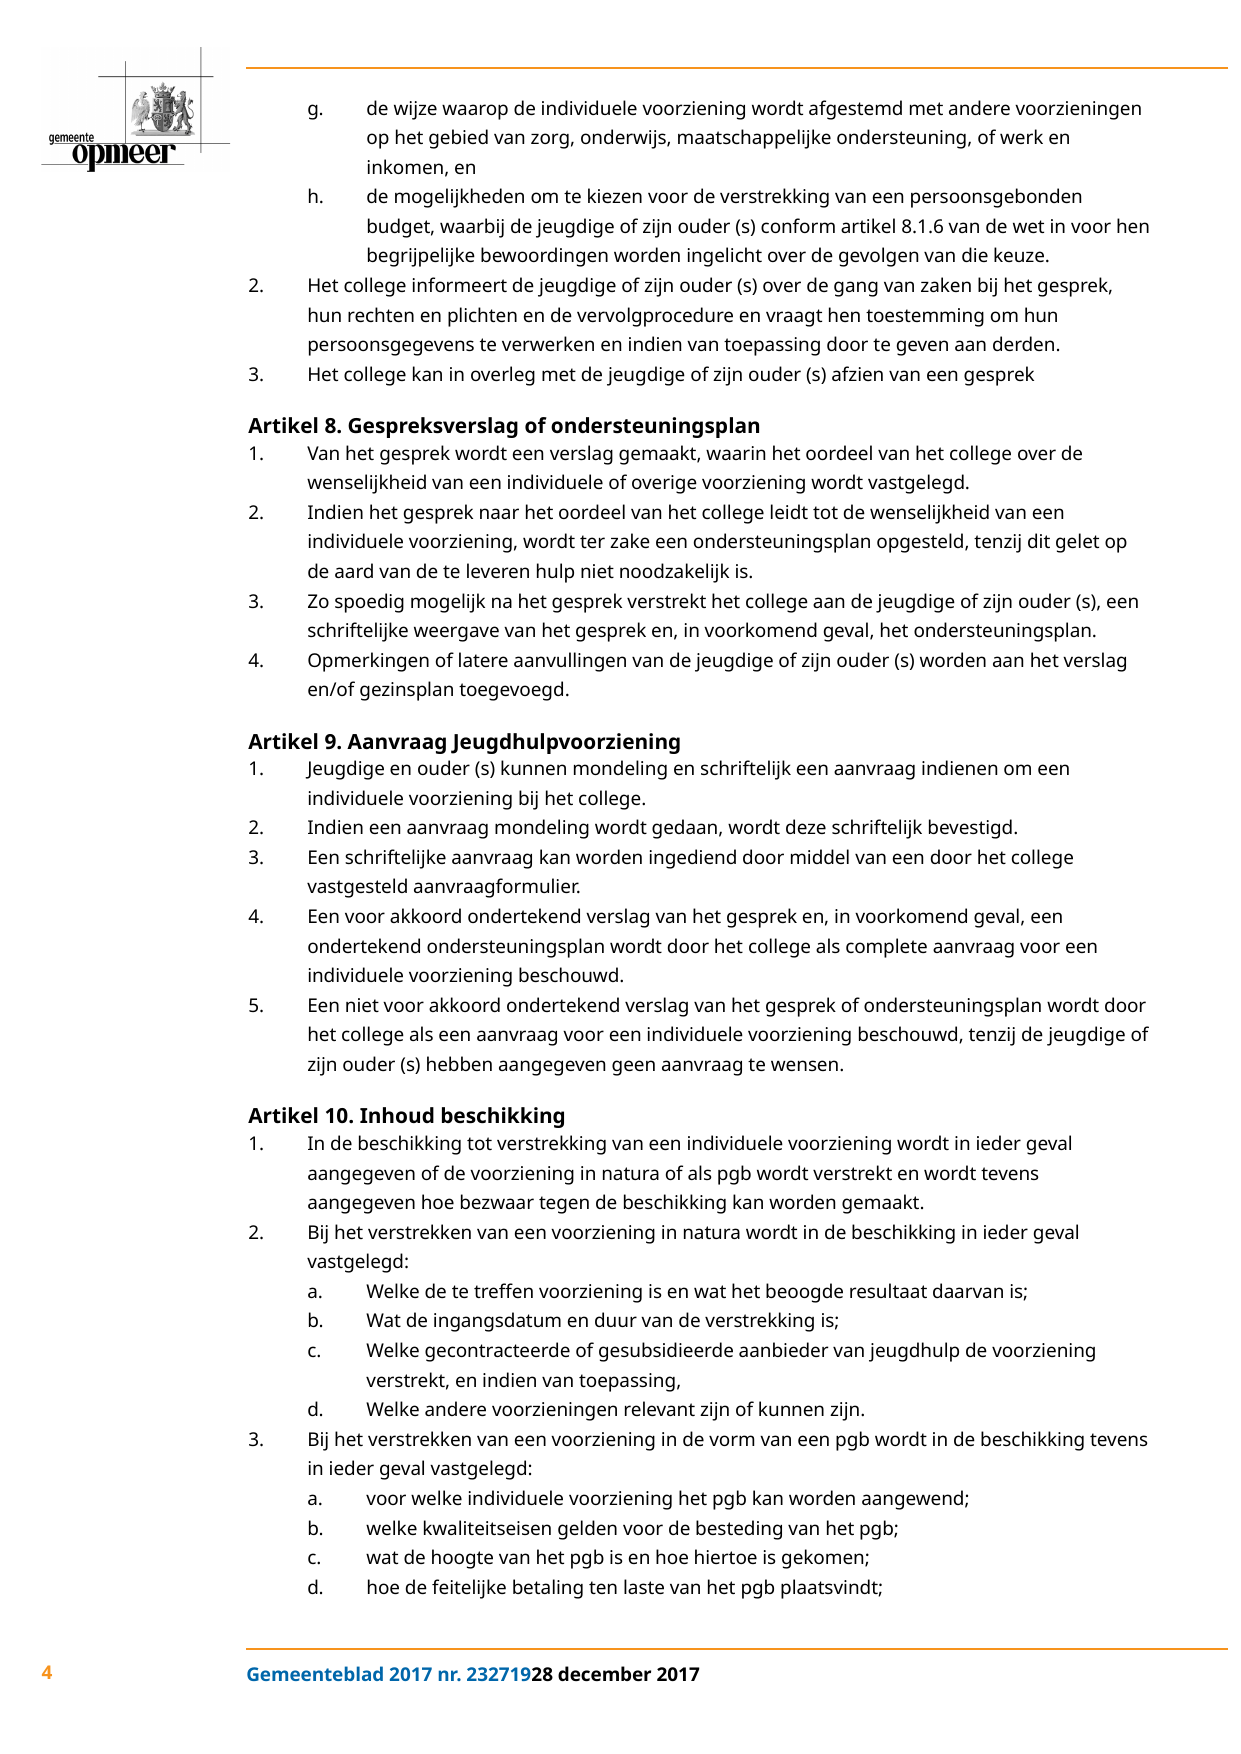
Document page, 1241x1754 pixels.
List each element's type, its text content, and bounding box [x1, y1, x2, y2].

list Welke de te treffen voorziening is en wat het beoogde resultaat daarvan is; [307, 1278, 1152, 1304]
list Indien een aanvraag mondeling wordt gedaan, wordt deze schriftelijk bevestigd. [248, 814, 1152, 840]
picture [41, 47, 231, 172]
list Wat de ingangsdatum en duur van de verstrekking is; [307, 1308, 1152, 1333]
list Het college kan in overleg met de jeugdige of zijn ouder (s) afzien van een gesprek [248, 361, 1152, 387]
list de mogelijkheden om te kiezen voor de verstrekking van een persoonsgebonden budget, waarbij de jeugdige of zijn ouder (s) conform artikel 8.1.6 van de wet in voor hen begrijpelijke bewoordingen worden ingelicht over de gevolgen van die keuze. [307, 183, 1152, 268]
text Artikel 8. Gespreksverslag of ondersteuningsplan [248, 411, 1152, 440]
list Welke gecontracteerde of gesubsidieerde aanbieder van jeugdhulp de voorziening verstrekt, en indien van toepassing, [307, 1337, 1152, 1392]
list Zo spoedig mogelijk na het gesprek verstrekt het college aan de jeugdige of zijn ouder (s), een schriftelijke weergave van het gesprek en, in voorkomend geval, het ondersteuningsplan. [248, 588, 1152, 643]
list hoe de feitelijke betaling ten laste van het pgb plaatsvindt; [307, 1574, 1152, 1599]
list Welke andere voorzieningen relevant zijn of kunnen zijn. [307, 1396, 1152, 1422]
list Een niet voor akkoord ondertekend verslag van het gesprek of ondersteuningsplan wordt door het college als een aanvraag voor een individuele voorziening beschouwd, tenzij de jeugdige of zijn ouder (s) hebben aangegeven geen aanvraag te wensen. [248, 992, 1152, 1077]
list Indien het gesprek naar het oordeel van het college leidt tot de wenselijkheid van een individuele voorziening, wordt ter zake een ondersteuningsplan opgesteld, tenzij dit gelet op de aard van de te leveren hulp niet noodzakelijk is. [248, 499, 1152, 584]
text Artikel 9. Aanvraag Jeugdhulpvoorziening [248, 727, 1152, 755]
list Een voor akkoord ondertekend verslag van het gesprek en, in voorkomend geval, een ondertekend ondersteuningsplan wordt door het college als complete aanvraag voor een individuele voorziening beschouwd. [248, 903, 1152, 988]
text Artikel 10. Inhoud beschikking [248, 1102, 1152, 1130]
list Jeugdige en ouder (s) kunnen mondeling en schriftelijk een aanvraag indienen om een individuele voorziening bij het college. [248, 755, 1152, 811]
list Bij het verstrekken van een voorziening in de vorm van een pgb wordt in de beschikking tevens in ieder geval vastgelegd: [248, 1426, 1152, 1481]
list In de beschikking tot verstrekking van een individuele voorziening wordt in ieder geval aangegeven of de voorziening in natura of als pgb wordt verstrekt en wordt tevens aangegeven hoe bezwaar tegen de beschikking kan worden gemaakt. [248, 1130, 1152, 1215]
list welke kwaliteitseisen gelden voor de besteding van het pgb; [307, 1515, 1152, 1540]
list Van het gesprek wordt een verslag gemaakt, waarin het oordeel van het college over de wenselijkheid van een individuele of overige voorziening wordt vastgelegd. [248, 440, 1152, 495]
list de wijze waarop de individuele voorziening wordt afgestemd met andere voorzieningen op het gebied van zorg, onderwijs, maatschappelijke ondersteuning, of werk en inkomen, en [307, 95, 1152, 180]
list Bij het verstrekken van een voorziening in natura wordt in de beschikking in ieder geval vastgelegd: [248, 1219, 1152, 1274]
list Een schriftelijke aanvraag kan worden ingediend door middel van een door het college vastgesteld aanvraagformulier. [248, 844, 1152, 899]
list voor welke individuele voorziening het pgb kan worden aangewend; [307, 1485, 1152, 1511]
list wat de hoogte van het pgb is en hoe hiertoe is gekomen; [307, 1544, 1152, 1570]
list Het college informeert de jeugdige of zijn ouder (s) over de gang van zaken bij het gesprek, hun rechten en plichten en de vervolgprocedure en vraagt hen toestemming om hun persoonsgegevens te verwerken en indien van toepassing door te geven aan derden. [248, 272, 1152, 357]
list Opmerkingen of latere aanvullingen van de jeugdige of zijn ouder (s) worden aan het verslag en/of gezinsplan toegevoegd. [248, 647, 1152, 702]
